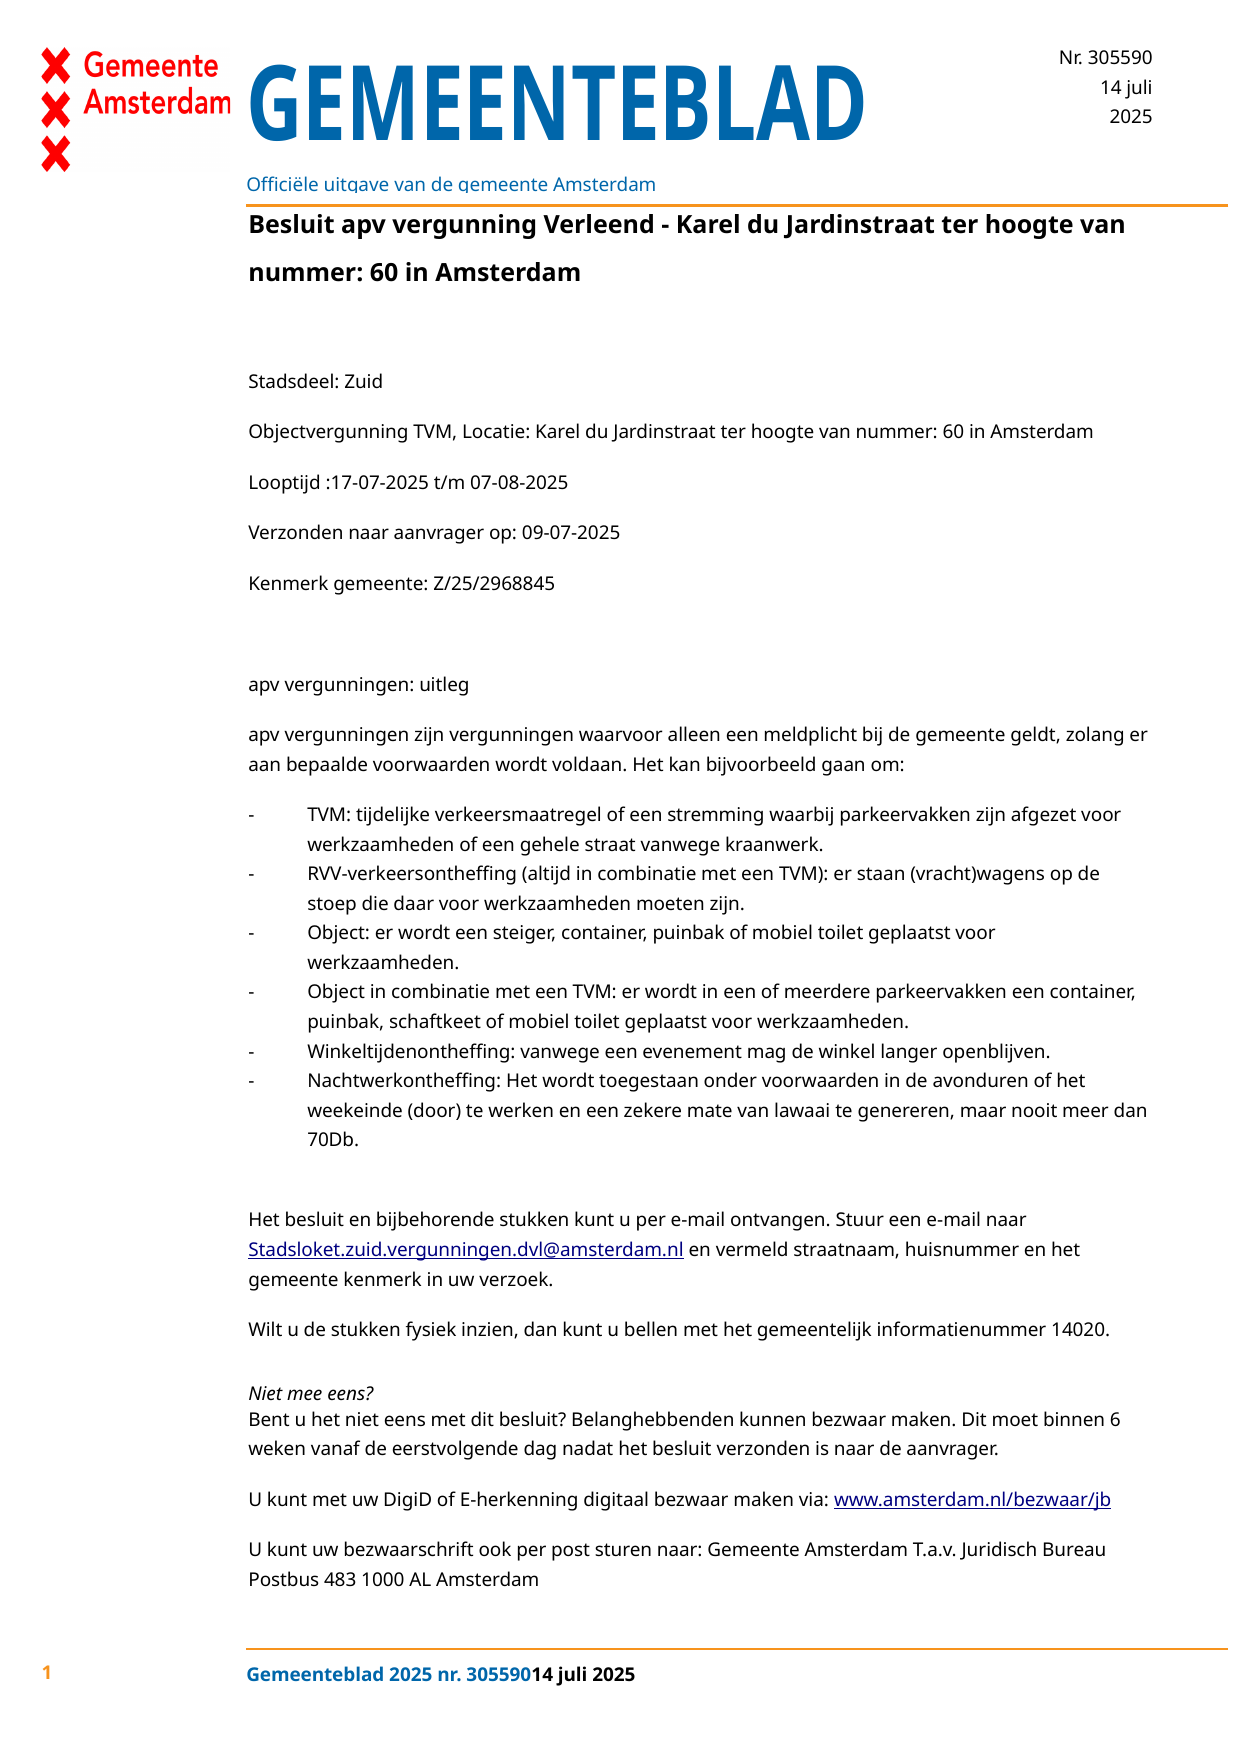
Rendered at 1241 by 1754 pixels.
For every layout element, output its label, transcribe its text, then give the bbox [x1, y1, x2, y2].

text apv vergunningen zijn vergunningen waarvoor alleen een meldplicht bij de gemeente geldt, zolang er aan bepaalde voorwaarden wordt voldaan. Het kan bijvoorbeeld gaan om: [248, 721, 1152, 777]
text Besluit apv vergunning Verleend - Karel du Jardinstraat ter hoogte van nummer: 60 in Amsterdam [248, 207, 1152, 288]
list RVV-verkeersontheffing (altijd in combinatie met een TVM): er staan (vracht)wagens op de stoep die daar voor werkzaamheden moeten zijn. [248, 860, 1152, 916]
list Object: er wordt een steiger, container, puinbak of mobiel toilet geplaatst voor werkzaamheden. [248, 919, 1152, 975]
list Nachtwerkontheffing: Het wordt toegestaan onder voorwaarden in de avonduren of het weekeinde (door) te werken en een zekere mate van lawaai te genereren, maar nooit meer dan 70Db. [248, 1067, 1152, 1152]
text Het besluit en bijbehorende stukken kunt u per e-mail ontvangen. Stuur een e-mail naar Stadsloket.zuid.vergunningen.dvl@amsterdam.nl en vermeld straatnaam, huisnummer en het gemeente kenmerk in uw verzoek. [248, 1207, 1152, 1292]
list TVM: tijdelijke verkeersmaatregel of een stremming waarbij parkeervakken zijn afgezet voor werkzaamheden of een gehele straat vanwege kraanwerk. [248, 801, 1152, 857]
text Looptijd :17-07-2025 t/m 07-08-2025 [248, 469, 1152, 495]
text U kunt uw bezwaarschrift ook per post sturen naar: Gemeente Amsterdam T.a.v. Juridisch Bureau Postbus 483 1000 AL Amsterdam [248, 1536, 1152, 1592]
text Verzonden naar aanvrager op: 09-07-2025 [248, 519, 1152, 545]
picture [41, 47, 231, 172]
text U kunt met uw DigiD of E-herkenning digitaal bezwaar maken via: www.amsterdam.nl/bezwaar/jb [248, 1486, 1152, 1512]
text Kenmerk gemeente: Z/25/2968845 [248, 570, 1152, 596]
text Wilt u de stukken fysiek inzien, dan kunt u bellen met het gemeentelijk informatienummer 14020. [248, 1316, 1152, 1342]
text Objectvergunning TVM, Locatie: Karel du Jardinstraat ter hoogte van nummer: 60 in Amsterdam [248, 419, 1152, 444]
text apv vergunningen: uitleg [248, 671, 1152, 697]
text Stadsdeel: Zuid [248, 368, 1152, 394]
text Bent u het niet eens met dit besluit? Belanghebbenden kunnen bezwaar maken. Dit moet binnen 6 weken vanaf de eerstvolgende dag nadat het besluit verzonden is naar de aanvrager. [248, 1406, 1152, 1461]
list Winkeltijdenontheffing: vanwege een evenement mag de winkel langer openblijven. [248, 1038, 1152, 1064]
list Object in combinatie met een TVM: er wordt in een of meerdere parkeervakken een container, puinbak, schaftkeet of mobiel toilet geplaatst voor werkzaamheden. [248, 979, 1152, 1034]
text Niet mee eens? [248, 1380, 1152, 1406]
